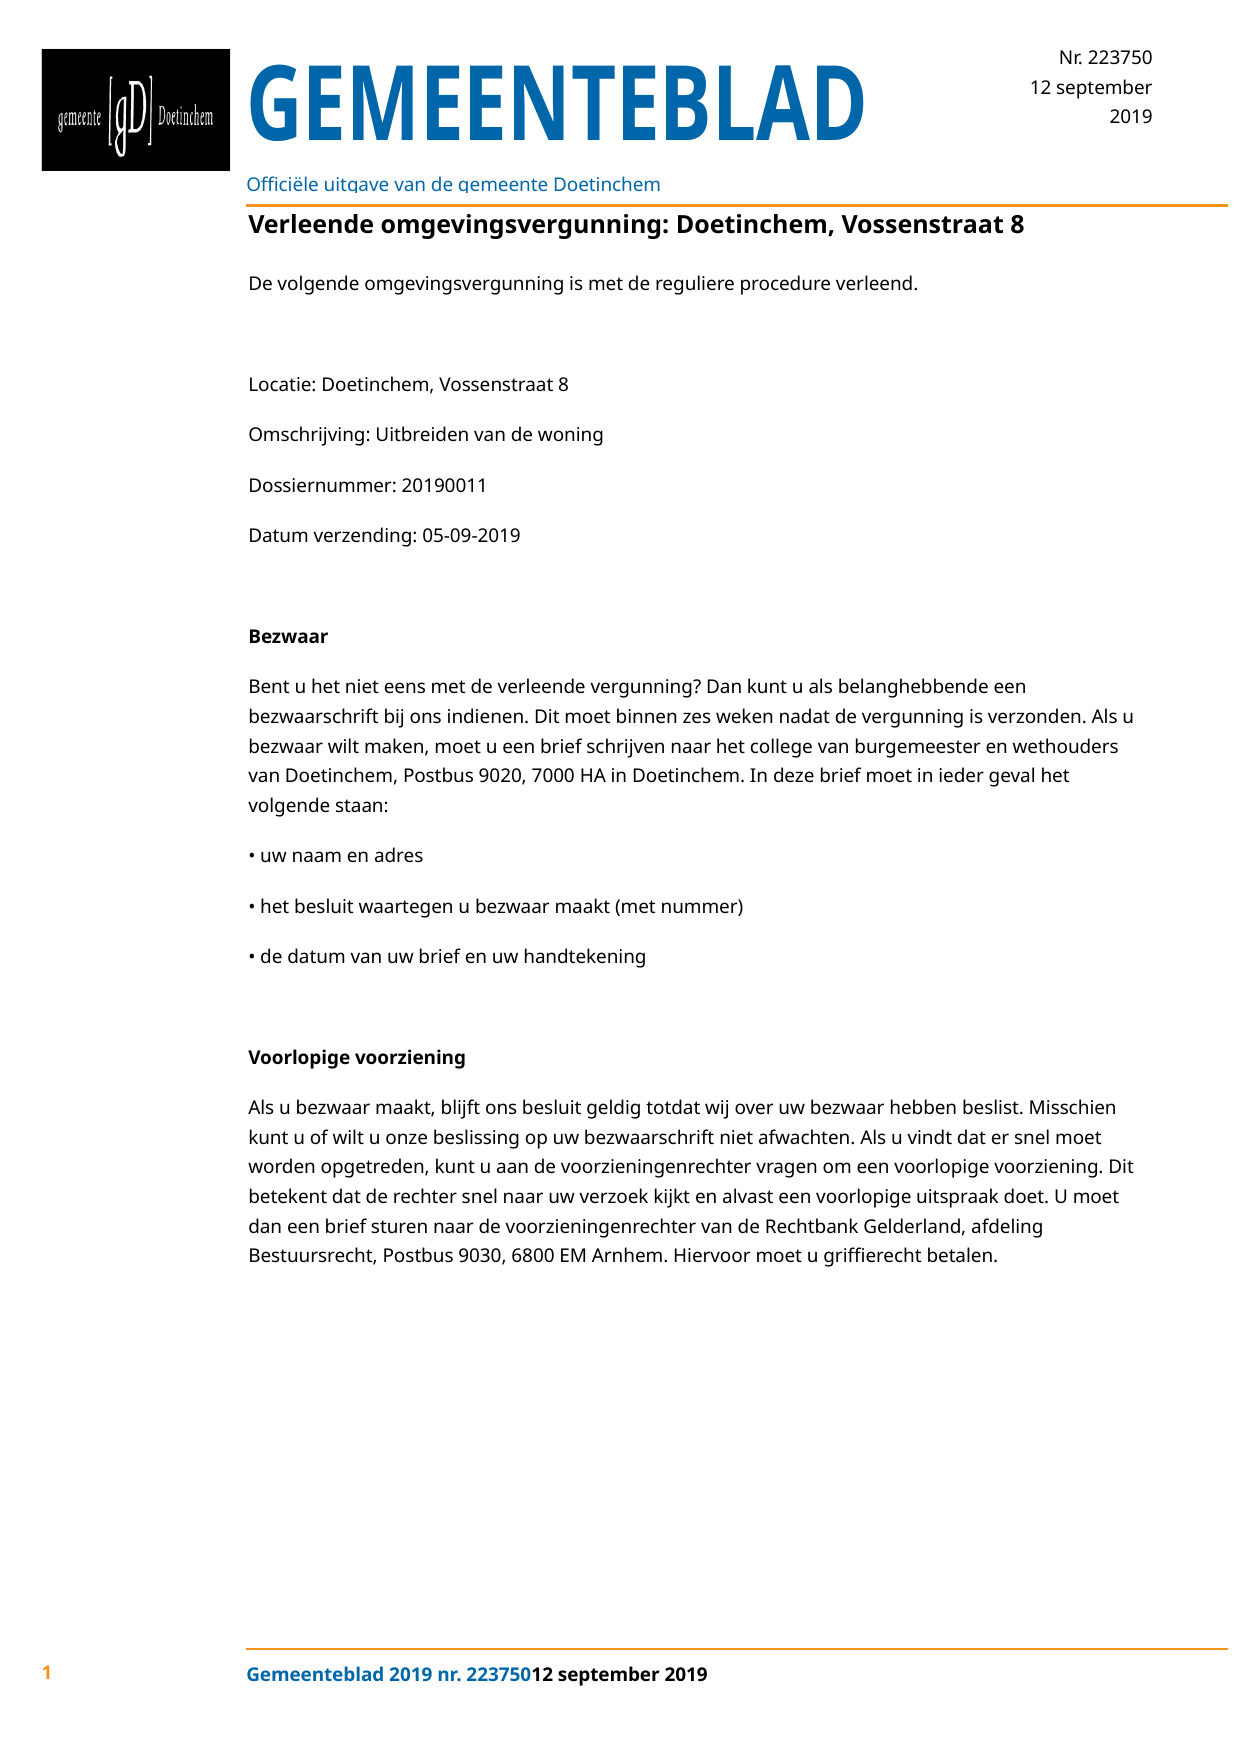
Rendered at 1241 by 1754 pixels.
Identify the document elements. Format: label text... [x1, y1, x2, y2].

text Verleende omgevingsvergunning: Doetinchem, Vossenstraat 8 [248, 207, 1152, 241]
text • de datum van uw brief en uw handtekening [248, 943, 1152, 969]
text Dossiernummer: 20190011 [248, 472, 1152, 498]
text Bent u het niet eens met de verleende vergunning? Dan kunt u als belanghebbende een bezwaarschrift bij ons indienen. Dit moet binnen zes weken nadat de vergunning is verzonden. Als u bezwaar wilt maken, moet u een brief schrijven naar het college van burgemeester en wethouders van Doetinchem, Postbus 9020, 7000 HA in Doetinchem. In deze brief moet in ieder geval het volgende staan: [248, 674, 1152, 818]
text Voorlopige voorziening [248, 1044, 1152, 1070]
text • het besluit waartegen u bezwaar maakt (met nummer) [248, 893, 1152, 918]
picture [41, 47, 231, 172]
text Datum verzending: 05-09-2019 [248, 522, 1152, 548]
text Locatie: Doetinchem, Vossenstraat 8 [248, 371, 1152, 397]
text Als u bezwaar maakt, blijft ons besluit geldig totdat wij over uw bezwaar hebben beslist. Misschien kunt u of wilt u onze beslissing op uw bezwaarschrift niet afwachten. Als u vindt dat er snel moet worden opgetreden, kunt u aan de voorzieningenrechter vragen om een voorlopige voorziening. Dit betekent dat de rechter snel naar uw verzoek kijkt en alvast een voorlopige uitspraak doet. U moet dan een brief sturen naar de voorzieningenrechter van de Rechtbank Gelderland, afdeling Bestuursrecht, Postbus 9030, 6800 EM Arnhem. Hiervoor moet u griffierecht betalen. [248, 1094, 1152, 1268]
text Bezwaar [248, 623, 1152, 649]
text • uw naam en adres [248, 842, 1152, 868]
text Omschrijving: Uitbreiden van de woning [248, 422, 1152, 447]
text De volgende omgevingsvergunning is met de reguliere procedure verleend. [248, 270, 1152, 296]
